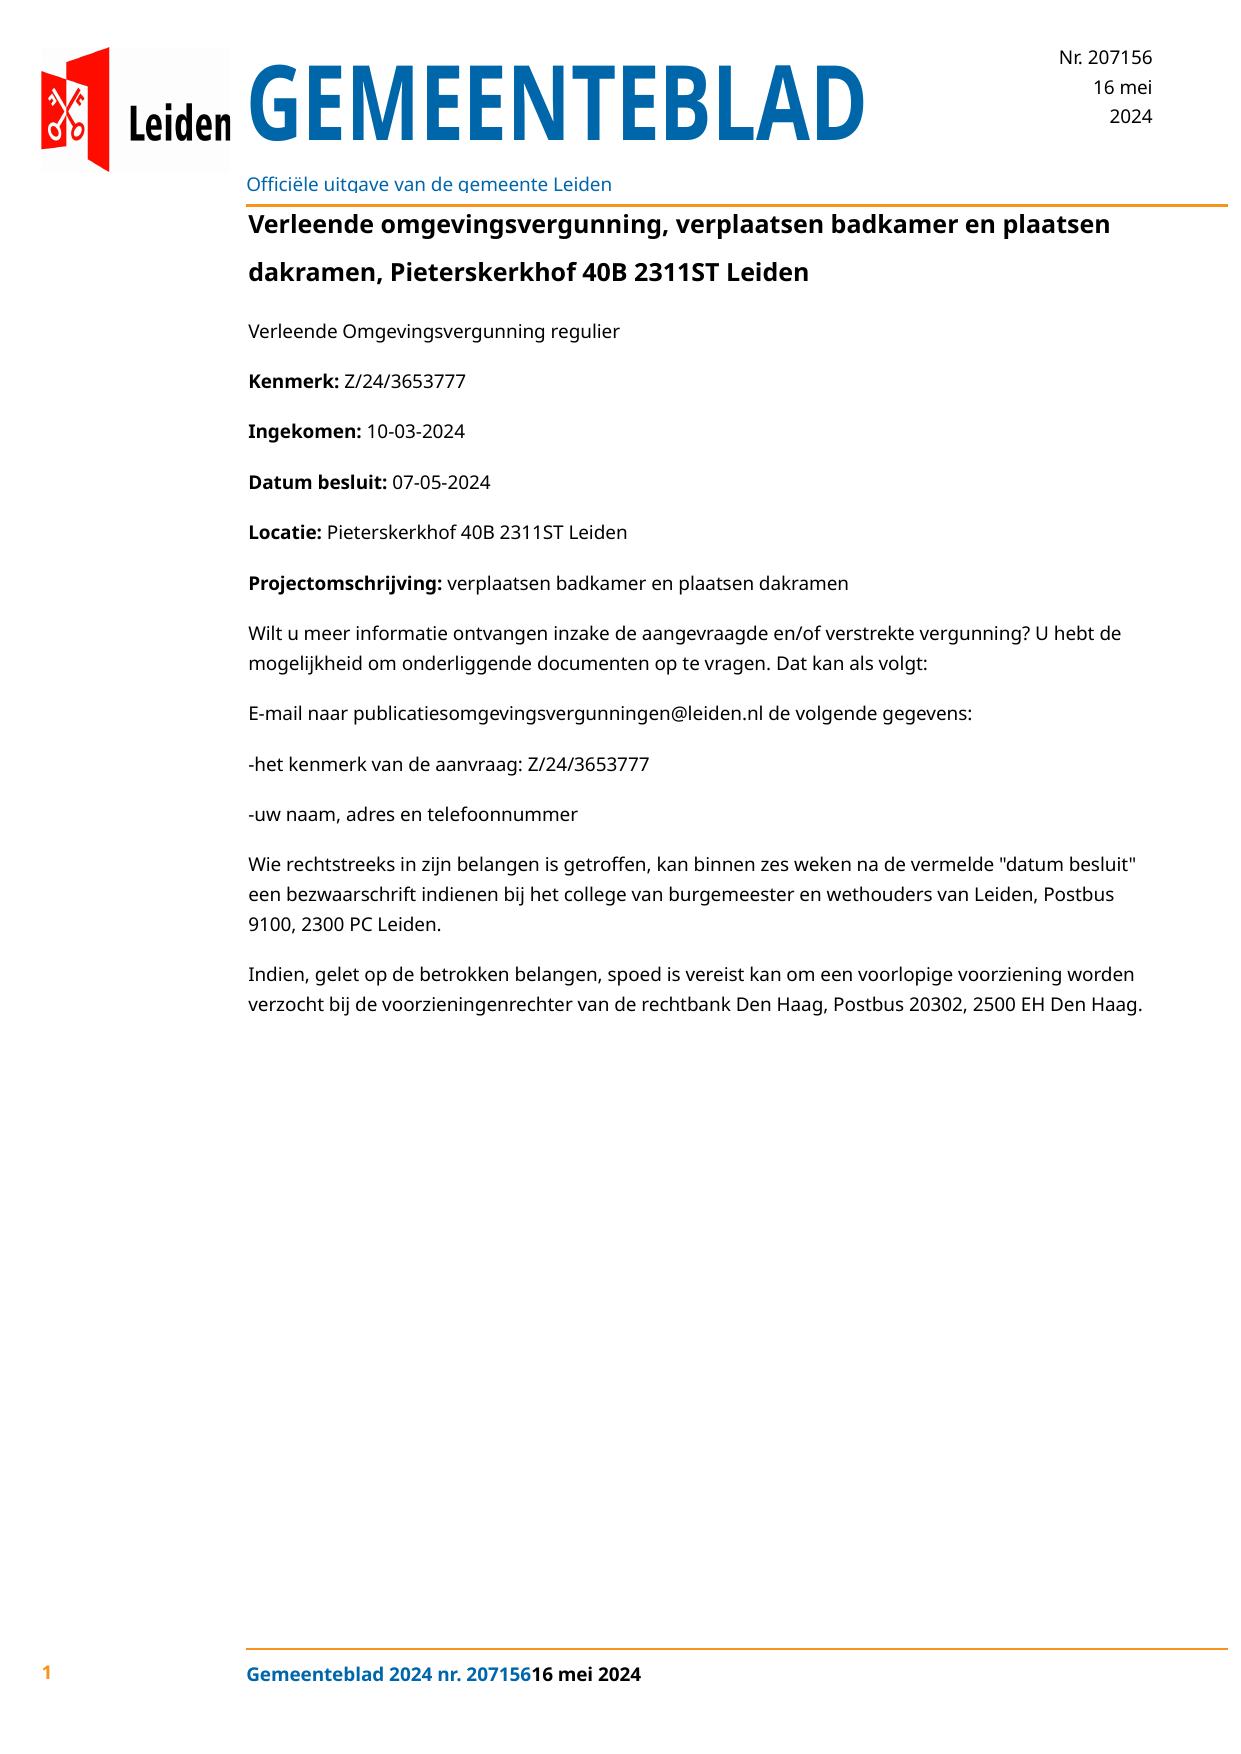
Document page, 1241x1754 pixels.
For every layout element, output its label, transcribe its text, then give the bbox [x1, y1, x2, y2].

text Wilt u meer informatie ontvangen inzake de aangevraagde en/of verstrekte vergunning? U hebt de mogelijkheid om onderliggende documenten op te vragen. Dat kan als volgt: [248, 620, 1152, 676]
text Projectomschrijving: verplaatsen badkamer en plaatsen dakramen [248, 570, 1152, 596]
text Datum besluit: 07-05-2024 [248, 469, 1152, 495]
text -uw naam, adres en telefoonnummer [248, 801, 1152, 827]
text Locatie: Pieterskerkhof 40B 2311ST Leiden [248, 519, 1152, 545]
text E-mail naar publicatiesomgevingsvergunningen@leiden.nl de volgende gegevens: [248, 700, 1152, 726]
text -het kenmerk van de aanvraag: Z/24/3653777 [248, 751, 1152, 777]
picture [41, 47, 231, 172]
text Kenmerk: Z/24/3653777 [248, 368, 1152, 394]
text Wie rechtstreeks in zijn belangen is getroffen, kan binnen zes weken na de vermelde "datum besluit" een bezwaarschrift indienen bij het college van burgemeester en wethouders van Leiden, Postbus 9100, 2300 PC Leiden. [248, 852, 1152, 937]
text Ingekomen: 10-03-2024 [248, 419, 1152, 444]
text Verleende Omgevingsvergunning regulier [248, 318, 1152, 344]
text Indien, gelet op de betrokken belangen, spoed is vereist kan om een voorlopige voorziening worden verzocht bij de voorzieningenrechter van de rechtbank Den Haag, Postbus 20302, 2500 EH Den Haag. [248, 961, 1152, 1017]
text Verleende omgevingsvergunning, verplaatsen badkamer en plaatsen dakramen, Pieterskerkhof 40B 2311ST Leiden [248, 207, 1152, 288]
